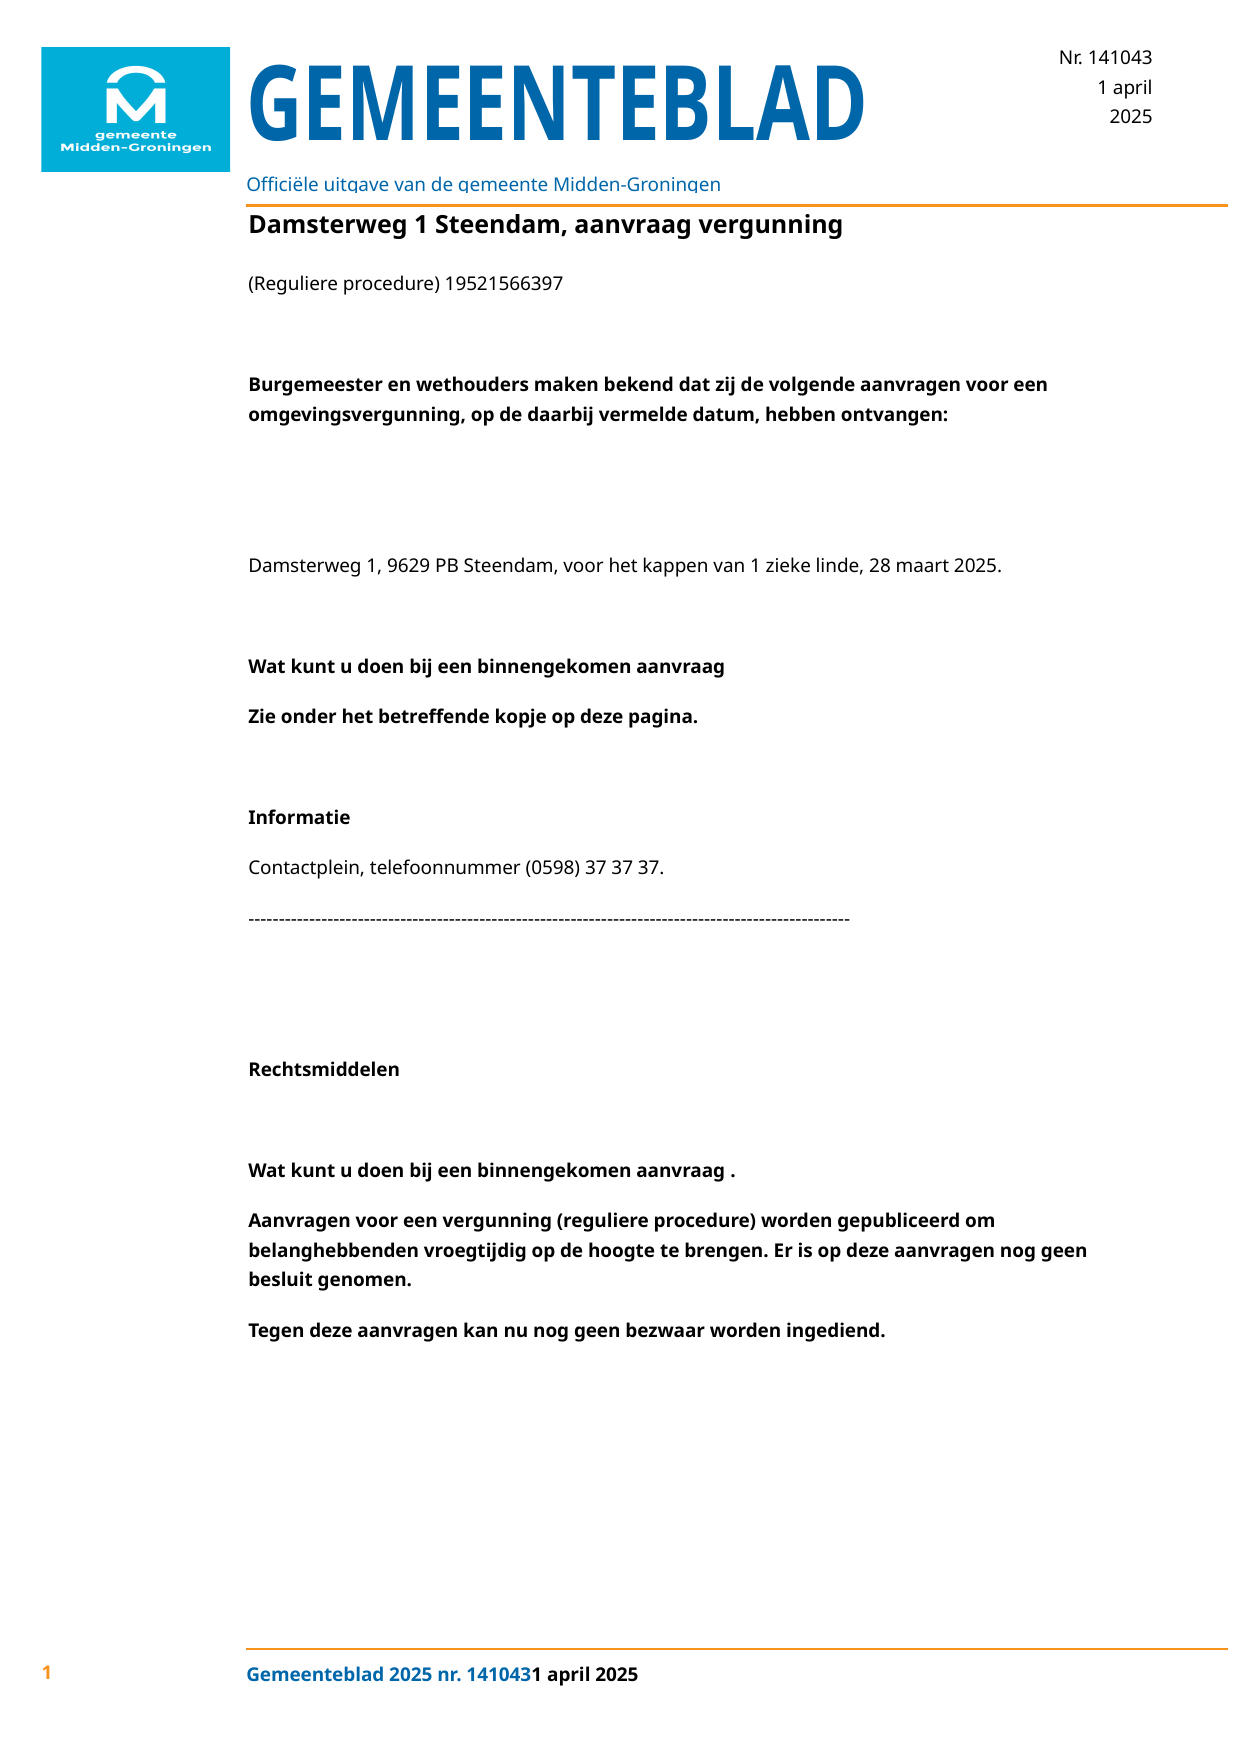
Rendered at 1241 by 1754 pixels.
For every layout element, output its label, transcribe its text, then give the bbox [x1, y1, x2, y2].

picture [184, 146, 190, 153]
text Tegen deze aanvragen kan nu nog geen bezwaar worden ingediend. [248, 1317, 1152, 1343]
text --------------------------------------------------------------------------------------------------- [248, 905, 1152, 931]
text Contactplein, telefoonnummer (0598) 37 37 37. [248, 854, 1152, 880]
text Wat kunt u doen bij een binnengekomen aanvraag [248, 653, 1152, 678]
text Aanvragen voor een vergunning (reguliere procedure) worden gepubliceerd om belanghebbenden vroegtijdig op de hoogte te brengen. Er is op deze aanvragen nog geen besluit genomen. [248, 1207, 1152, 1292]
text Zie onder het betreffende kopje op deze pagina. [248, 703, 1152, 729]
text (Reguliere procedure) 19521566397 [248, 270, 1152, 296]
picture [107, 89, 165, 122]
text Damsterweg 1, 9629 PB Steendam, voor het kappen van 1 zieke linde, 28 maart 2025. [248, 552, 1152, 578]
text Damsterweg 1 Steendam, aanvraag vergunning [248, 207, 1152, 241]
text Wat kunt u doen bij een binnengekomen aanvraag . [248, 1157, 1152, 1183]
text Burgemeester en wethouders maken bekend dat zij de volgende aanvragen voor een omgevingsvergunning, op de daarbij vermelde datum, hebben ontvangen: [248, 371, 1152, 426]
picture [108, 66, 164, 82]
text Rechtsmiddelen [248, 1056, 1152, 1082]
text Informatie [248, 804, 1152, 830]
